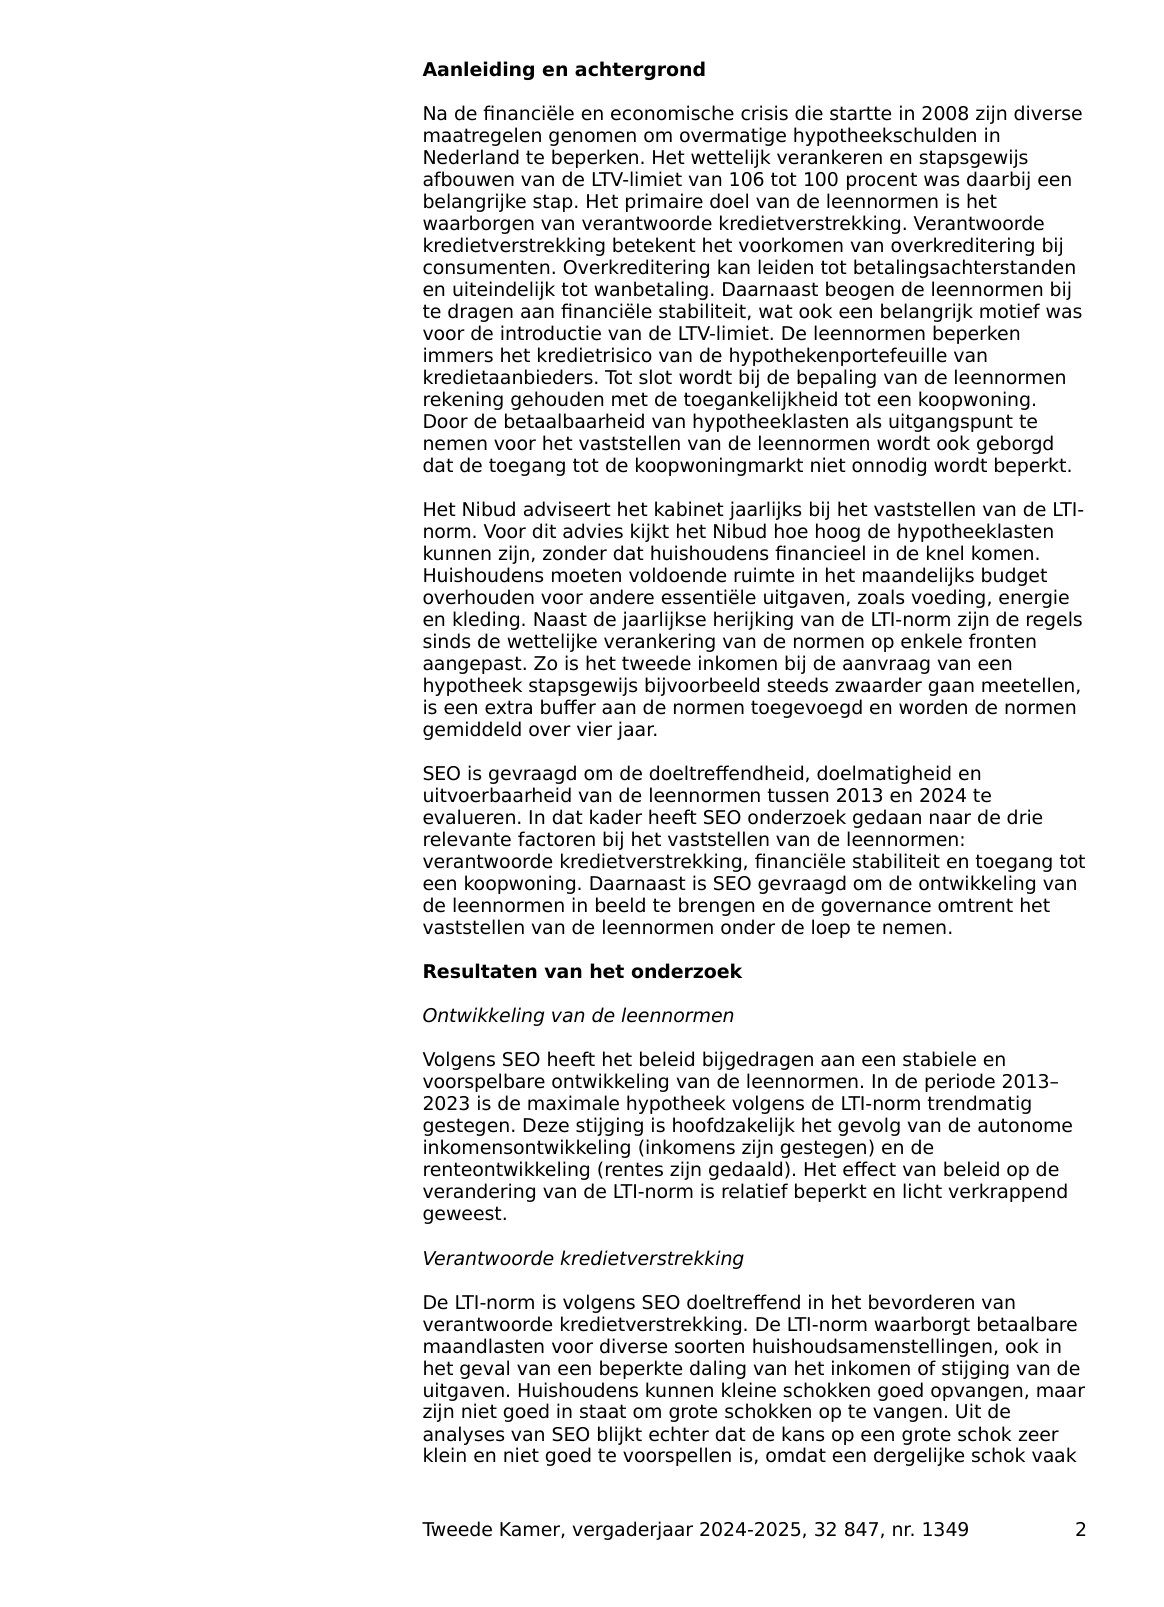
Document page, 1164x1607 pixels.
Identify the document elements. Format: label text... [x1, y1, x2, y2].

text Volgens SEO heeft het beleid bijgedragen aan een stabiele en voorspelbare ontwikkeling van de leennormen. In de periode 2013–2023 is de maximale hypotheek volgens de LTI-norm trendmatig gestegen. Deze stijging is hoofdzakelijk het gevolg van de autonome inkomensontwikkeling (inkomens zijn gestegen) en de renteontwikkeling (rentes zijn gedaald). Het effect van beleid op de verandering van de LTI-norm is relatief beperkt en licht verkrappend geweest. [422, 1049, 1087, 1225]
text Na de financiële en economische crisis die startte in 2008 zijn diverse maatregelen genomen om overmatige hypotheekschulden in Nederland te beperken. Het wettelijk verankeren en stapsgewijs afbouwen van de LTV-limiet van 106 tot 100 procent was daarbij een belangrijke stap. Het primaire doel van de leennormen is het waarborgen van verantwoorde kredietverstrekking. Verantwoorde kredietverstrekking betekent het voorkomen van overkreditering bij consumenten. Overkreditering kan leiden tot betalingsachterstanden en uiteindelijk tot wanbetaling. Daarnaast beogen de leennormen bij te dragen aan financiële stabiliteit, wat ook een belangrijk motief was voor de introductie van de LTV-limiet. De leennormen beperken immers het kredietrisico van de hypothekenportefeuille van kredietaanbieders. Tot slot wordt bij de bepaling van de leennormen rekening gehouden met de toegankelijkheid tot een koopwoning. Door de betaalbaarheid van hypotheeklasten als uitgangspunt te nemen voor het vaststellen van de leennormen wordt ook geborgd dat de toegang tot de koopwoningmarkt niet onnodig wordt beperkt. [422, 103, 1087, 477]
subtitle Verantwoorde kredietverstrekking [422, 1247, 1087, 1269]
subtitle Ontwikkeling van de leennormen [422, 1005, 1087, 1027]
subtitle Resultaten van het onderzoek [422, 961, 1087, 983]
text Het Nibud adviseert het kabinet jaarlijks bij het vaststellen van de LTI-norm. Voor dit advies kijkt het Nibud hoe hoog de hypotheeklasten kunnen zijn, zonder dat huishoudens financieel in de knel komen. Huishoudens moeten voldoende ruimte in het maandelijks budget overhouden voor andere essentiële uitgaven, zoals voeding, energie en kleding. Naast de jaarlijkse herijking van de LTI-norm zijn de regels sinds de wettelijke verankering van de normen op enkele fronten aangepast. Zo is het tweede inkomen bij de aanvraag van een hypotheek stapsgewijs bijvoorbeeld steeds zwaarder gaan meetellen, is een extra buffer aan de normen toegevoegd en worden de normen gemiddeld over vier jaar. [422, 499, 1087, 741]
text SEO is gevraagd om de doeltreffendheid, doelmatigheid en uitvoerbaarheid van de leennormen tussen 2013 en 2024 te evalueren. In dat kader heeft SEO onderzoek gedaan naar de drie relevante factoren bij het vaststellen van de leennormen: verantwoorde kredietverstrekking, financiële stabiliteit en toegang tot een koopwoning. Daarnaast is SEO gevraagd om de ontwikkeling van de leennormen in beeld te brengen en de governance omtrent het vaststellen van de leennormen onder de loep te nemen. [422, 763, 1087, 939]
text De LTI-norm is volgens SEO doeltreffend in het bevorderen van verantwoorde kredietverstrekking. De LTI-norm waarborgt betaalbare maandlasten voor diverse soorten huishoudsamenstellingen, ook in het geval van een beperkte daling van het inkomen of stijging van de uitgaven. Huishoudens kunnen kleine schokken goed opvangen, maar zijn niet goed in staat om grote schokken op te vangen. Uit de analyses van SEO blijkt echter dat de kans op een grote schok zeer klein en niet goed te voorspellen is, omdat een dergelijke schok vaak [422, 1292, 1087, 1467]
subtitle Aanleiding en achtergrond [422, 59, 1087, 81]
